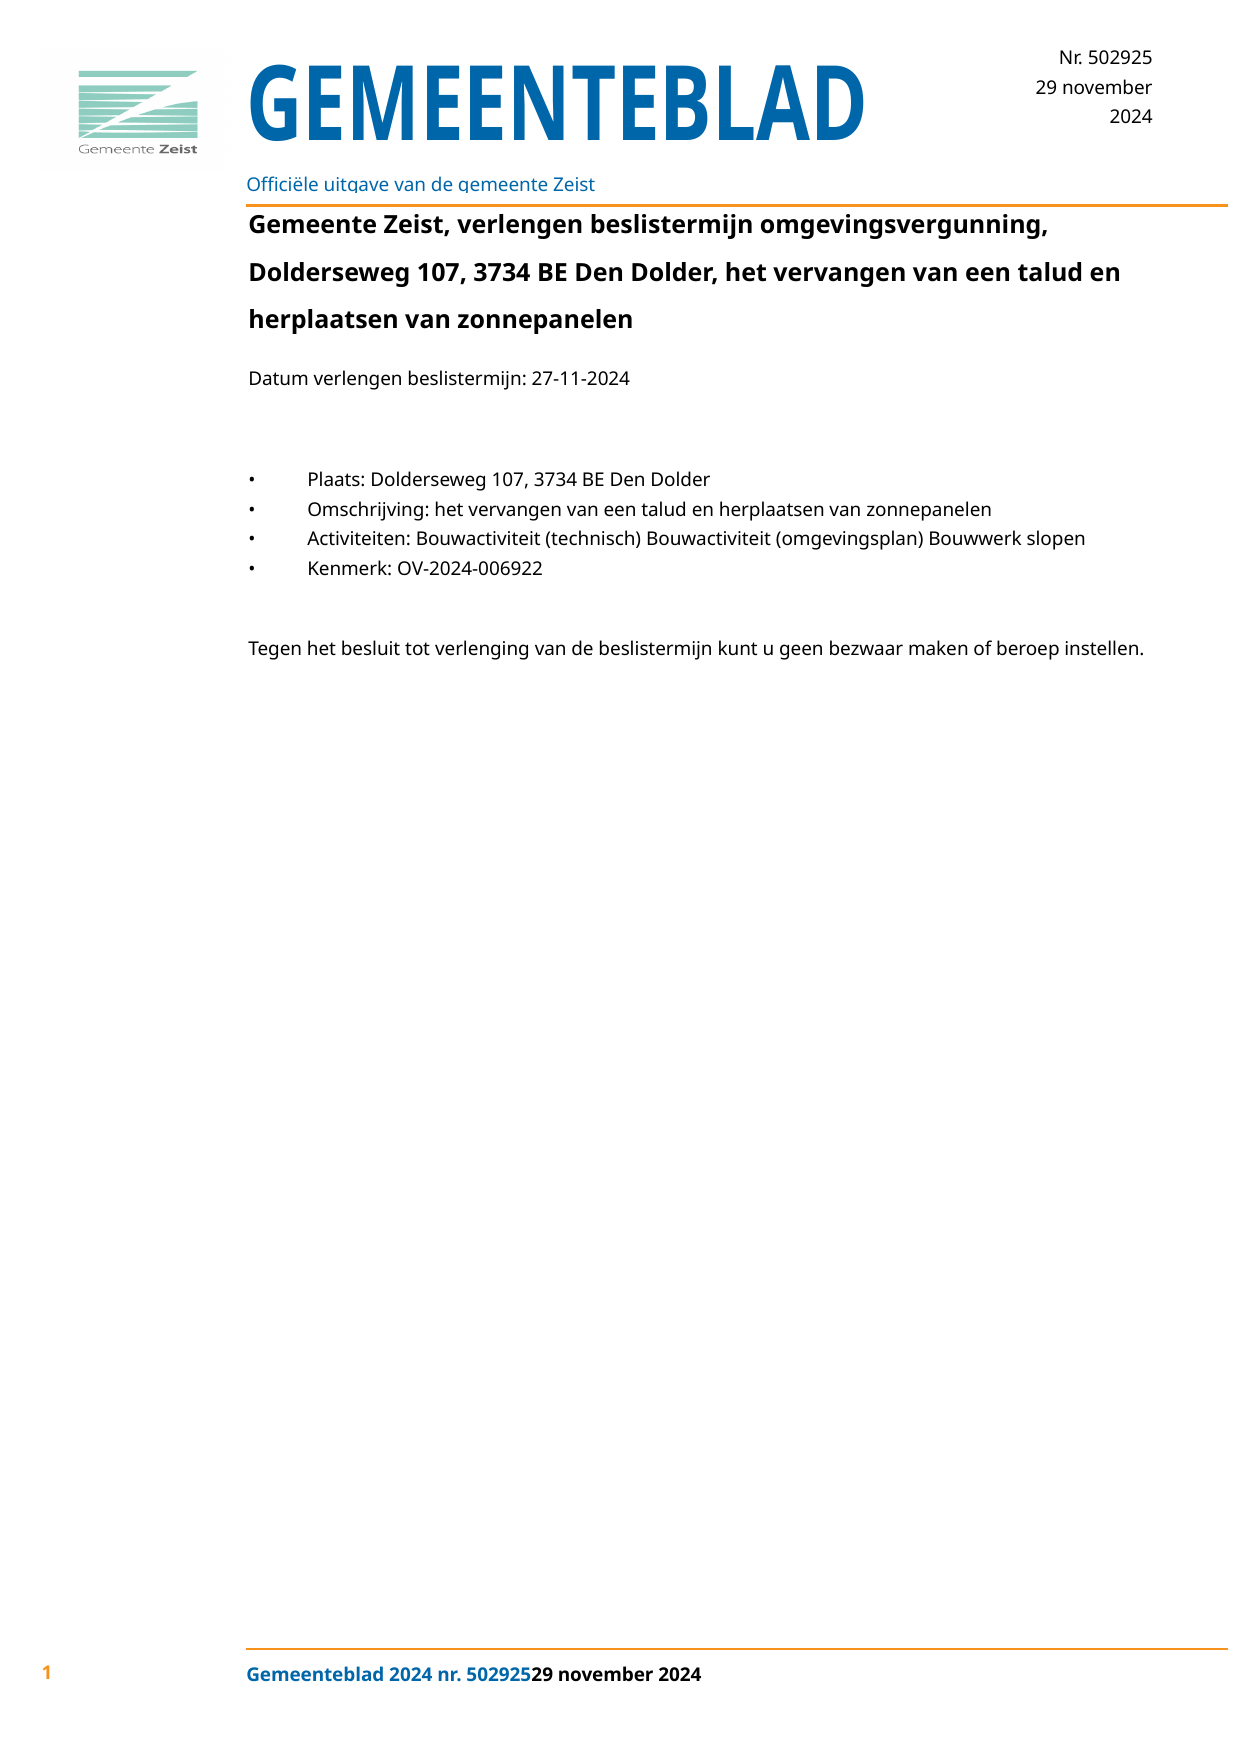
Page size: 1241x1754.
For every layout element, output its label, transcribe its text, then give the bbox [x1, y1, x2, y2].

list Kenmerk: OV-2024-006922 [248, 555, 1152, 581]
list Omschrijving: het vervangen van een talud en herplaatsen van zonnepanelen [248, 496, 1152, 522]
picture [41, 47, 231, 172]
text Gemeente Zeist, verlengen beslistermijn omgevingsvergunning, Dolderseweg 107, 3734 BE Den Dolder, het vervangen van een talud en herplaatsen van zonnepanelen [248, 207, 1152, 336]
list Plaats: Dolderseweg 107, 3734 BE Den Dolder [248, 466, 1152, 492]
text Tegen het besluit tot verlenging van de beslistermijn kunt u geen bezwaar maken of beroep instellen. [248, 635, 1152, 661]
text Datum verlengen beslistermijn: 27-11-2024 [248, 366, 1152, 391]
list Activiteiten: Bouwactiviteit (technisch) Bouwactiviteit (omgevingsplan) Bouwwerk slopen [248, 526, 1152, 551]
